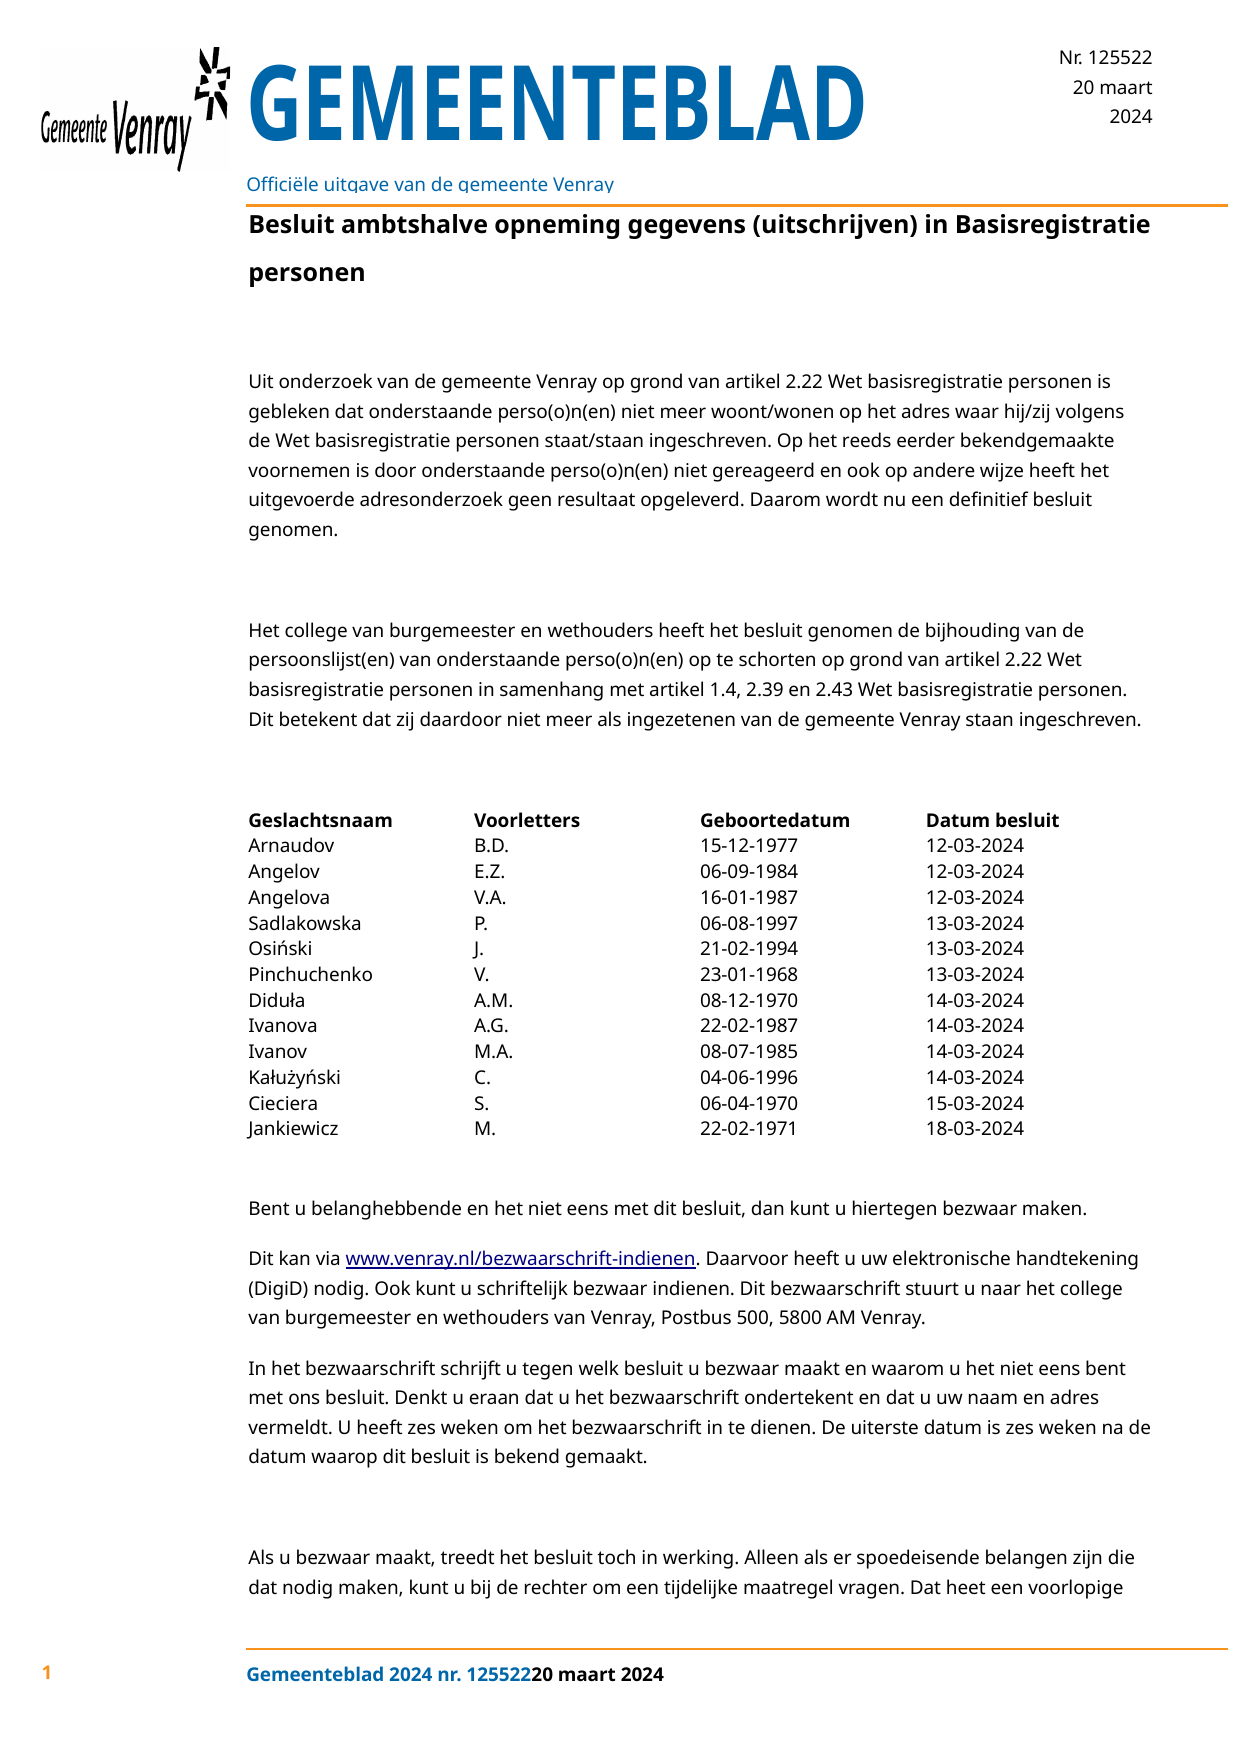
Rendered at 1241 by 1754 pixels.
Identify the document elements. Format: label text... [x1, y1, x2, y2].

table_header Geboortedatum [700, 807, 926, 832]
table_cell 08-12-1970 [700, 987, 926, 1013]
text Besluit ambtshalve opneming gegevens (uitschrijven) in Basisregistratie personen [248, 207, 1152, 288]
table_cell 13-03-2024 [926, 935, 1152, 961]
table_cell Jankiewicz [248, 1116, 474, 1141]
table_cell 06-09-1984 [700, 858, 926, 884]
table_cell Sadlakowska [248, 910, 474, 935]
text Het college van burgemeester en wethouders heeft het besluit genomen de bijhouding van de persoonslijst(en) van onderstaande perso(o)n(en) op te schorten op grond van artikel 2.22 Wet basisregistratie personen in samenhang met artikel 1.4, 2.39 en 2.43 Wet basisregistratie personen. Dit betekent dat zij daardoor niet meer als ingezetenen van de gemeente Venray staan ingeschreven. [248, 617, 1152, 732]
table_header Geslachtsnaam [248, 807, 474, 832]
table_cell Cieciera [248, 1090, 474, 1116]
text Bent u belanghebbende en het niet eens met dit besluit, dan kunt u hiertegen bezwaar maken. [248, 1195, 1152, 1221]
table_cell 18-03-2024 [926, 1116, 1152, 1141]
table_cell C. [474, 1064, 700, 1090]
table_cell Diduła [248, 987, 474, 1013]
table_cell 23-01-1968 [700, 961, 926, 987]
table_cell 13-03-2024 [926, 910, 1152, 935]
table_cell 16-01-1987 [700, 884, 926, 910]
table_cell P. [474, 910, 700, 935]
table_cell M. [474, 1116, 700, 1141]
text Als u bezwaar maakt, treedt het besluit toch in werking. Alleen als er spoedeisende belangen zijn die dat nodig maken, kunt u bij de rechter om een tijdelijke maatregel vragen. Dat heet een voorlopige [248, 1544, 1152, 1600]
text In het bezwaarschrift schrijft u tegen welk besluit u bezwaar maakt en waarom u het niet eens bent met ons besluit. Denkt u eraan dat u het bezwaarschrift ondertekent en dat u uw naam en adres vermeldt. U heeft zes weken om het bezwaarschrift in te dienen. De uiterste datum is zes weken na de datum waarop dit besluit is bekend gemaakt. [248, 1355, 1152, 1469]
table_cell Pinchuchenko [248, 961, 474, 987]
table_cell 06-04-1970 [700, 1090, 926, 1116]
table_cell 22-02-1971 [700, 1116, 926, 1141]
table_cell 15-12-1977 [700, 833, 926, 858]
table_cell Angelov [248, 858, 474, 884]
table_cell V.A. [474, 884, 700, 910]
table_cell Osiński [248, 935, 474, 961]
table_cell V. [474, 961, 700, 987]
table_cell B.D. [474, 833, 700, 858]
table_cell 06-08-1997 [700, 910, 926, 935]
table_cell 14-03-2024 [926, 1013, 1152, 1038]
table_cell Ivanova [248, 1013, 474, 1038]
table_cell Kałużyński [248, 1064, 474, 1090]
text Dit kan via www.venray.nl/bezwaarschrift-indienen. Daarvoor heeft u uw elektronische handtekening (DigiD) nodig. Ook kunt u schriftelijk bezwaar indienen. Dit bezwaarschrift stuurt u naar het college van burgemeester en wethouders van Venray, Postbus 500, 5800 AM Venray. [248, 1245, 1152, 1330]
table_cell 14-03-2024 [926, 987, 1152, 1013]
table_cell 13-03-2024 [926, 961, 1152, 987]
table_cell 22-02-1987 [700, 1013, 926, 1038]
table_cell 14-03-2024 [926, 1064, 1152, 1090]
text Uit onderzoek van de gemeente Venray op grond van artikel 2.22 Wet basisregistratie personen is gebleken dat onderstaande perso(o)n(en) niet meer woont/wonen op het adres waar hij/zij volgens de Wet basisregistratie personen staat/staan ingeschreven. Op het reeds eerder bekendgemaakte voornemen is door onderstaande perso(o)n(en) niet gereageerd en ook op andere wijze heeft het uitgevoerde adresonderzoek geen resultaat opgeleverd. Daarom wordt nu een definitief besluit genomen. [248, 368, 1152, 542]
table_cell J. [474, 935, 700, 961]
table_header Voorletters [474, 807, 700, 832]
table_cell E.Z. [474, 858, 700, 884]
table_cell 04-06-1996 [700, 1064, 926, 1090]
table_cell Arnaudov [248, 833, 474, 858]
table_cell A.M. [474, 987, 700, 1013]
table_cell 21-02-1994 [700, 935, 926, 961]
table_cell Angelova [248, 884, 474, 910]
table_cell Ivanov [248, 1038, 474, 1064]
table_cell 12-03-2024 [926, 833, 1152, 858]
table_cell 12-03-2024 [926, 858, 1152, 884]
table_cell S. [474, 1090, 700, 1116]
table_cell 15-03-2024 [926, 1090, 1152, 1116]
table_cell M.A. [474, 1038, 700, 1064]
table_header Datum besluit [926, 807, 1152, 832]
table_cell 08-07-1985 [700, 1038, 926, 1064]
table_cell 12-03-2024 [926, 884, 1152, 910]
picture [41, 47, 231, 172]
table_cell A.G. [474, 1013, 700, 1038]
table_cell 14-03-2024 [926, 1038, 1152, 1064]
